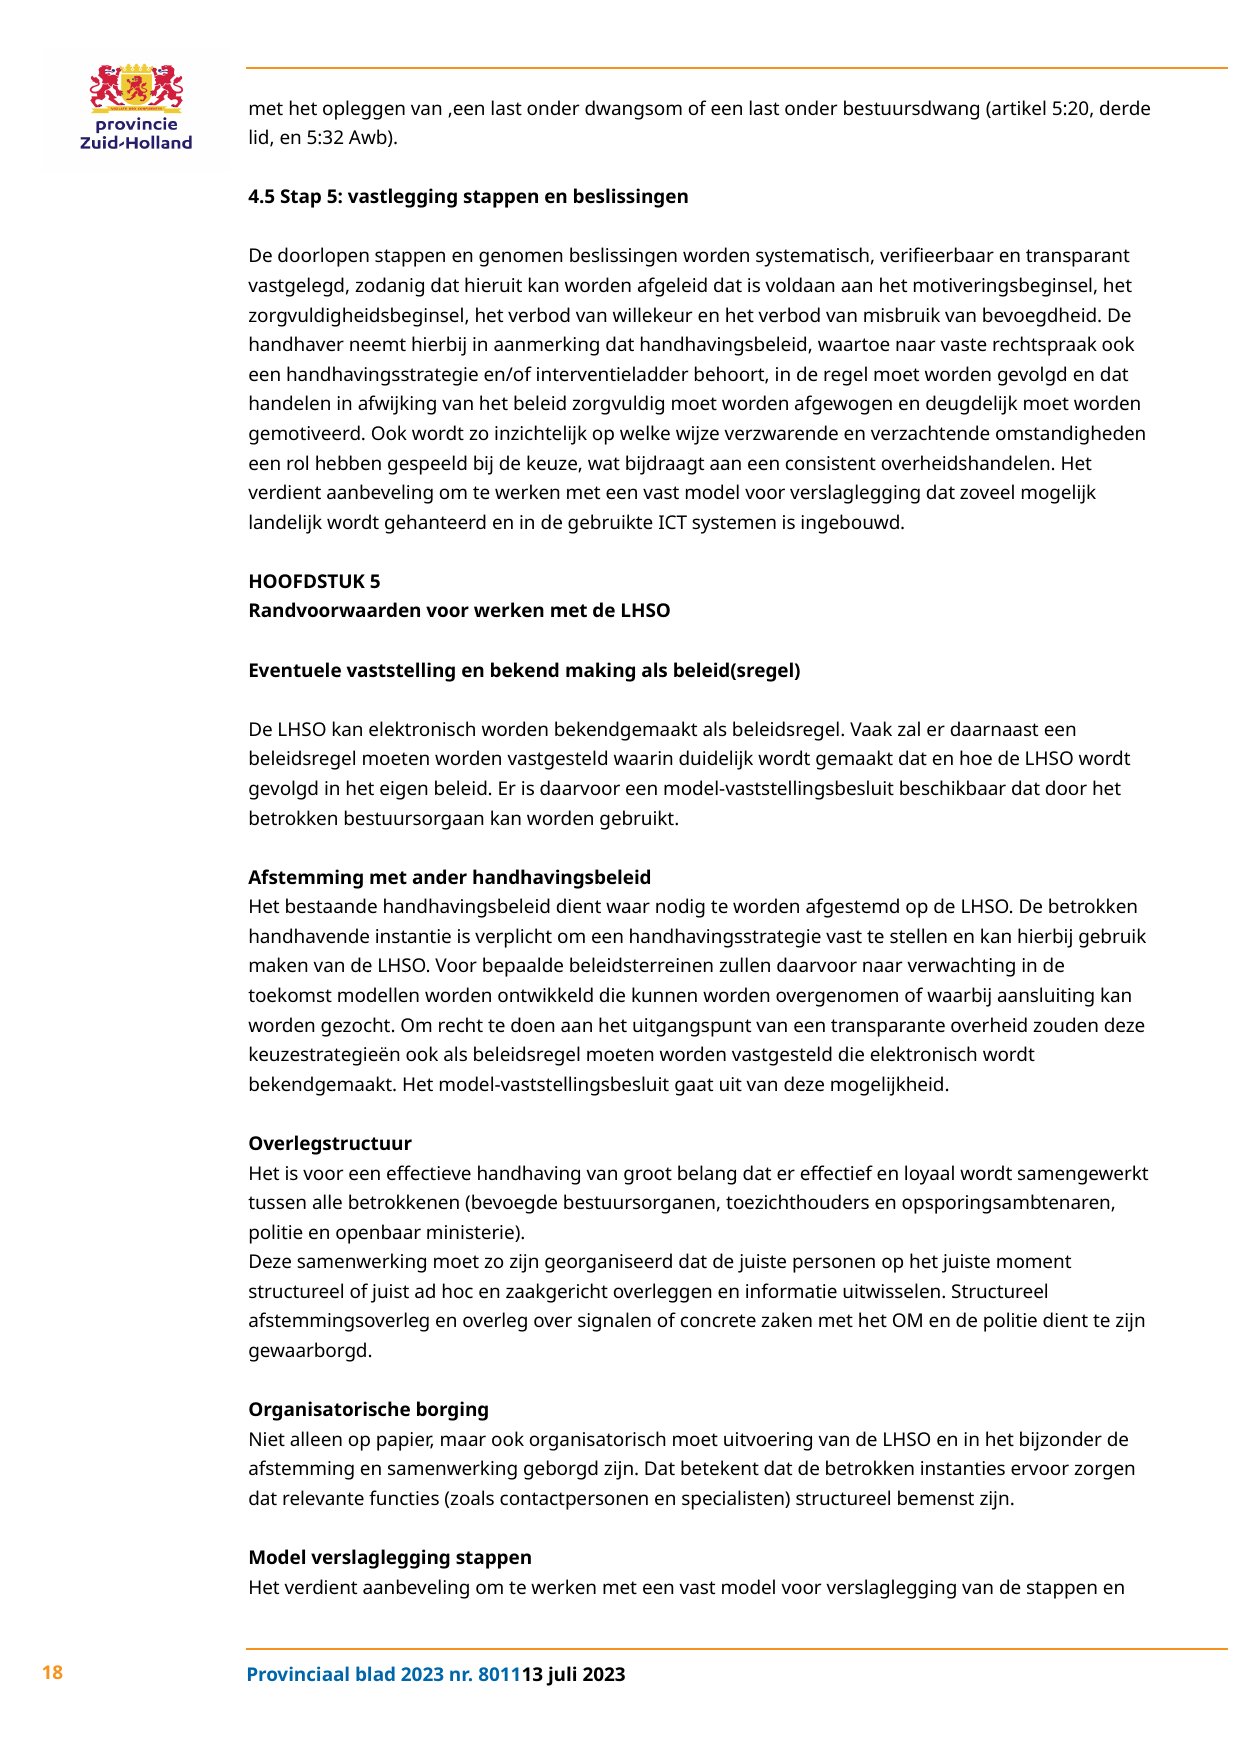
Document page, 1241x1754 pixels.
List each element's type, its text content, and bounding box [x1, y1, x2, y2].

text Niet alleen op papier, maar ook organisatorisch moet uitvoering van de LHSO en in het bijzonder de afstemming en samenwerking geborgd zijn. Dat betekent dat de betrokken instanties ervoor zorgen dat relevante functies (zoals contactpersonen en specialisten) structureel bemenst zijn. [248, 1426, 1152, 1511]
text Het is voor een effectieve handhaving van groot belang dat er effectief en loyaal wordt samengewerkt tussen alle betrokkenen (bevoegde bestuursorganen, toezichthouders en opsporingsambtenaren, politie en openbaar ministerie). [248, 1160, 1152, 1245]
text met het opleggen van ,een last onder dwangsom of een last onder bestuursdwang (artikel 5:20, derde lid, en 5:32 Awb). [248, 95, 1152, 150]
text Het verdient aanbeveling om te werken met een vast model voor verslaglegging van de stappen en [248, 1574, 1152, 1600]
text Model verslaglegging stappen [248, 1544, 1152, 1570]
text De LHSO kan elektronisch worden bekendgemaakt als beleidsregel. Vaak zal er daarnaast een beleidsregel moeten worden vastgesteld waarin duidelijk wordt gemaakt dat en hoe de LHSO wordt gevolgd in het eigen beleid. Er is daarvoor een model-vaststellingsbesluit beschikbaar dat door het betrokken bestuursorgaan kan worden gebruikt. [248, 716, 1152, 831]
text 4.5 Stap 5: vastlegging stappen en beslissingen [248, 183, 1152, 209]
text Organisatorische borging [248, 1396, 1152, 1422]
text HOOFDSTUK 5 [248, 568, 1152, 594]
text Eventuele vaststelling en bekend­ making als beleid(sregel) [248, 657, 1152, 683]
picture [41, 47, 231, 172]
text Afstemming met ander handhavingsbeleid [248, 864, 1152, 890]
text Het bestaande handhavingsbeleid dient waar nodig te worden afgestemd op de LHSO. De betrokken handhavende instantie is verplicht om een handhavingsstrategie vast te stellen en kan hierbij gebruik maken van de LHSO. Voor bepaalde beleidsterreinen zullen daarvoor naar verwachting in de toekomst modellen worden ontwikkeld die kunnen worden overgenomen of waarbij aansluiting kan worden gezocht. Om recht te doen aan het uitgangspunt van een transparante overheid zouden deze keuzestrategieën ook als beleidsregel moeten worden vastgesteld die elektronisch wordt bekendgemaakt. Het model-vaststellingsbesluit gaat uit van deze mogelijkheid. [248, 893, 1152, 1097]
text De doorlopen stappen en genomen beslissingen worden systematisch, verifieerbaar en transparant vastgelegd, zodanig dat hieruit kan worden afgeleid dat is voldaan aan het motiveringsbeginsel, het zorgvuldigheidsbeginsel, het verbod van willekeur en het verbod van misbruik van bevoegdheid. De handhaver neemt hierbij in aanmerking dat handhavingsbeleid, waartoe naar vaste rechtspraak ook een handhavingsstrategie en/of interventieladder behoort, in de regel moet worden gevolgd en dat handelen in afwijking van het beleid zorgvuldig moet worden afgewogen en deugdelijk moet worden gemotiveerd. Ook wordt zo inzichtelijk op welke wijze verzwarende en verzachtende omstandigheden een rol hebben gespeeld bij de keuze, wat bijdraagt aan een consistent overheidshandelen. Het verdient aanbeveling om te werken met een vast model voor verslaglegging dat zoveel mogelijk landelijk wordt gehanteerd en in de gebruikte ICT systemen is ingebouwd. [248, 243, 1152, 535]
text Overlegstructuur [248, 1130, 1152, 1156]
text Deze samenwerking moet zo zijn georganiseerd dat de juiste personen op het juiste moment structureel of juist ad hoc en zaakgericht overleggen en informatie uitwisselen. Structureel afstemmingsoverleg en overleg over signalen of concrete zaken met het OM en de politie dient te zijn gewaarborgd. [248, 1248, 1152, 1363]
text Randvoorwaarden voor werken met de LHSO [248, 598, 1152, 623]
